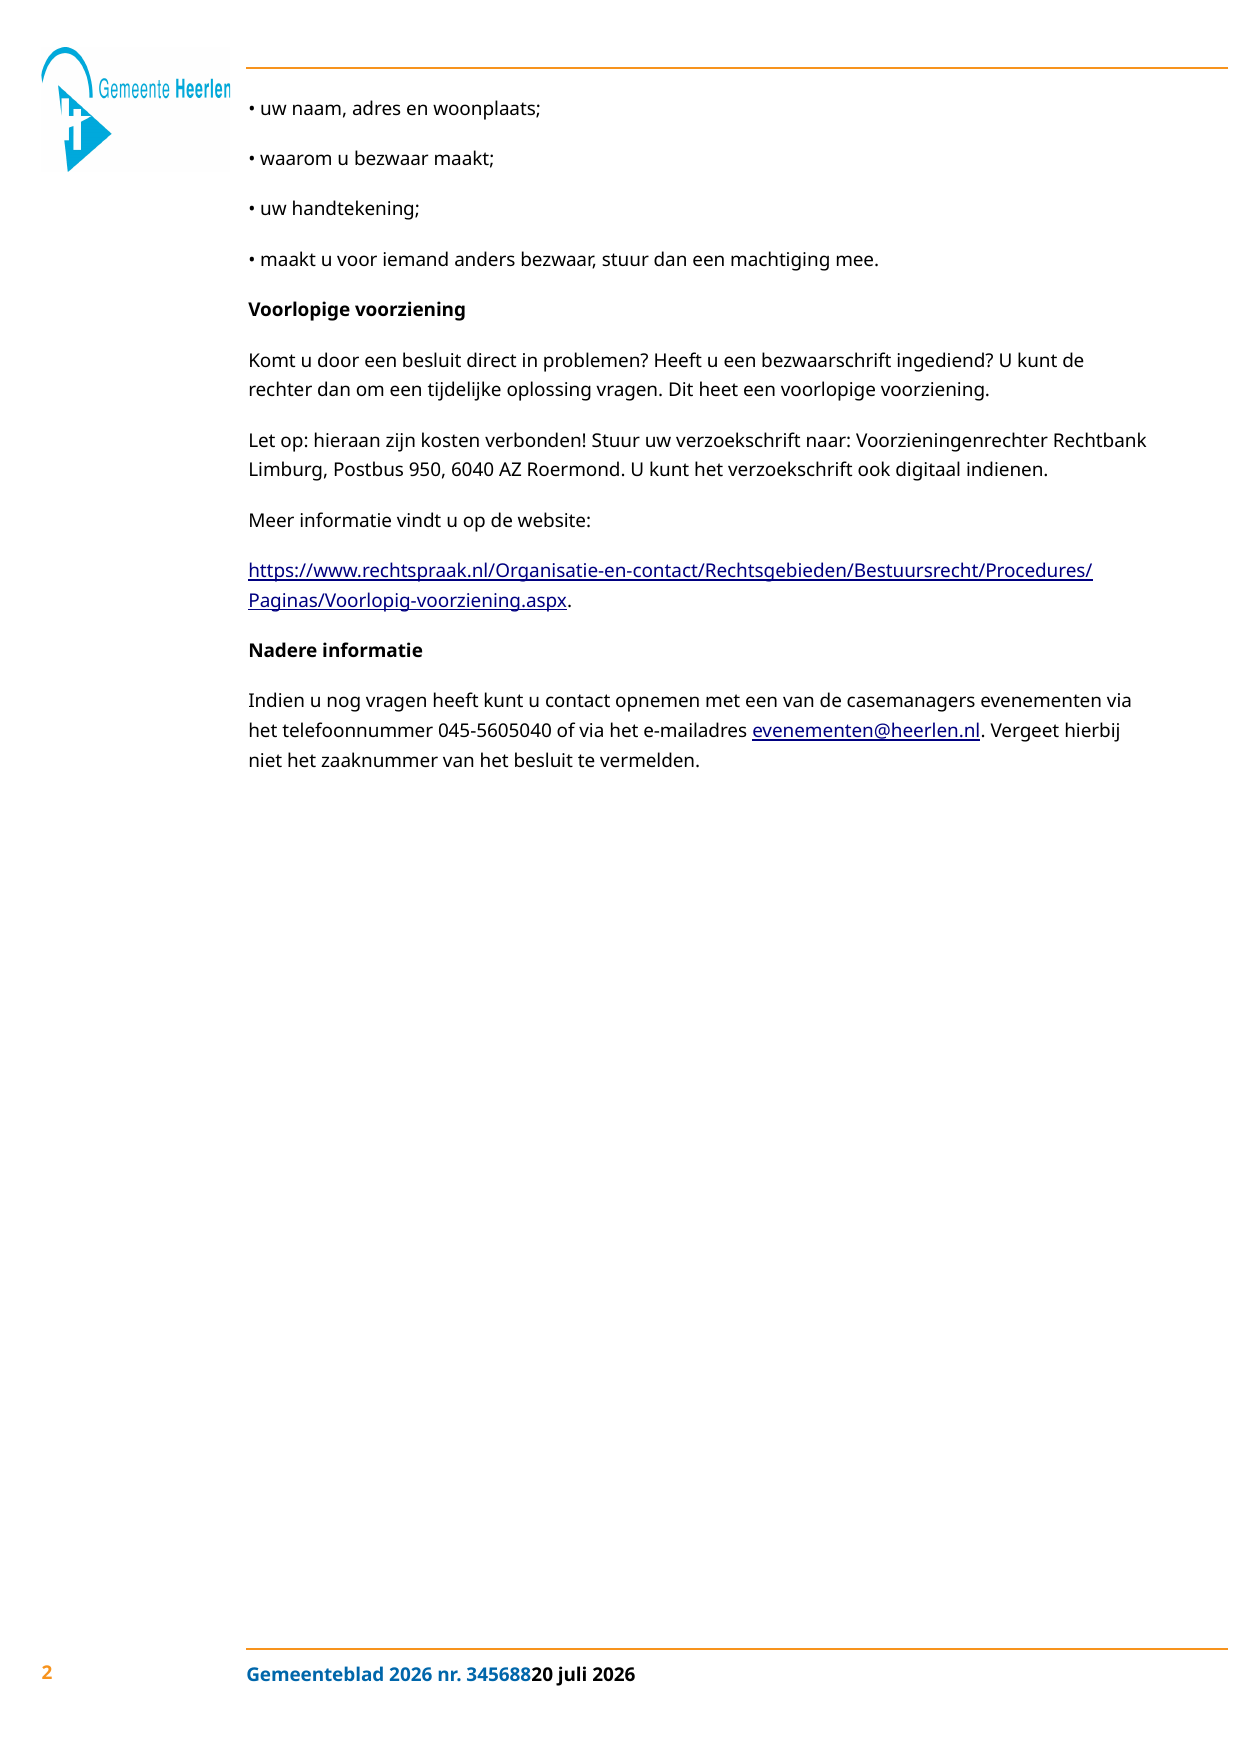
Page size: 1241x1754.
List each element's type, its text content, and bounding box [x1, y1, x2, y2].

text Nadere informatie [248, 637, 1152, 663]
text Meer informatie vindt u op de website: [248, 507, 1152, 533]
picture [41, 47, 231, 172]
text Indien u nog vragen heeft kunt u contact opnemen met een van de casemanagers evenementen via het telefoonnummer 045-5605040 of via het e-mailadres evenementen@heerlen.nl. Vergeet hierbij niet het zaaknummer van het besluit te vermelden. [248, 688, 1152, 773]
text Voorlopige voorziening [248, 296, 1152, 322]
text https://www.rechtspraak.nl/Organisatie-en-contact/Rechtsgebieden/Bestuursrecht/Procedures/Paginas/Voorlopig-voorziening.aspx. [248, 557, 1152, 613]
text • uw handtekening; [248, 196, 1152, 221]
text • maakt u voor iemand anders bezwaar, stuur dan een machtiging mee. [248, 246, 1152, 272]
picture [41, 47, 59, 70]
text Let op: hieraan zijn kosten verbonden! Stuur uw verzoekschrift naar: Voorzieningenrechter Rechtbank Limburg, Postbus 950, 6040 AZ Roermond. U kunt het verzoekschrift ook digitaal indienen. [248, 427, 1152, 482]
text • waarom u bezwaar maakt; [248, 145, 1152, 171]
text • uw naam, adres en woonplaats; [248, 95, 1152, 121]
text Komt u door een besluit direct in problemen? Heeft u een bezwaarschrift ingediend? U kunt de rechter dan om een tijdelijke oplossing vragen. Dit heet een voorlopige voorziening. [248, 347, 1152, 402]
